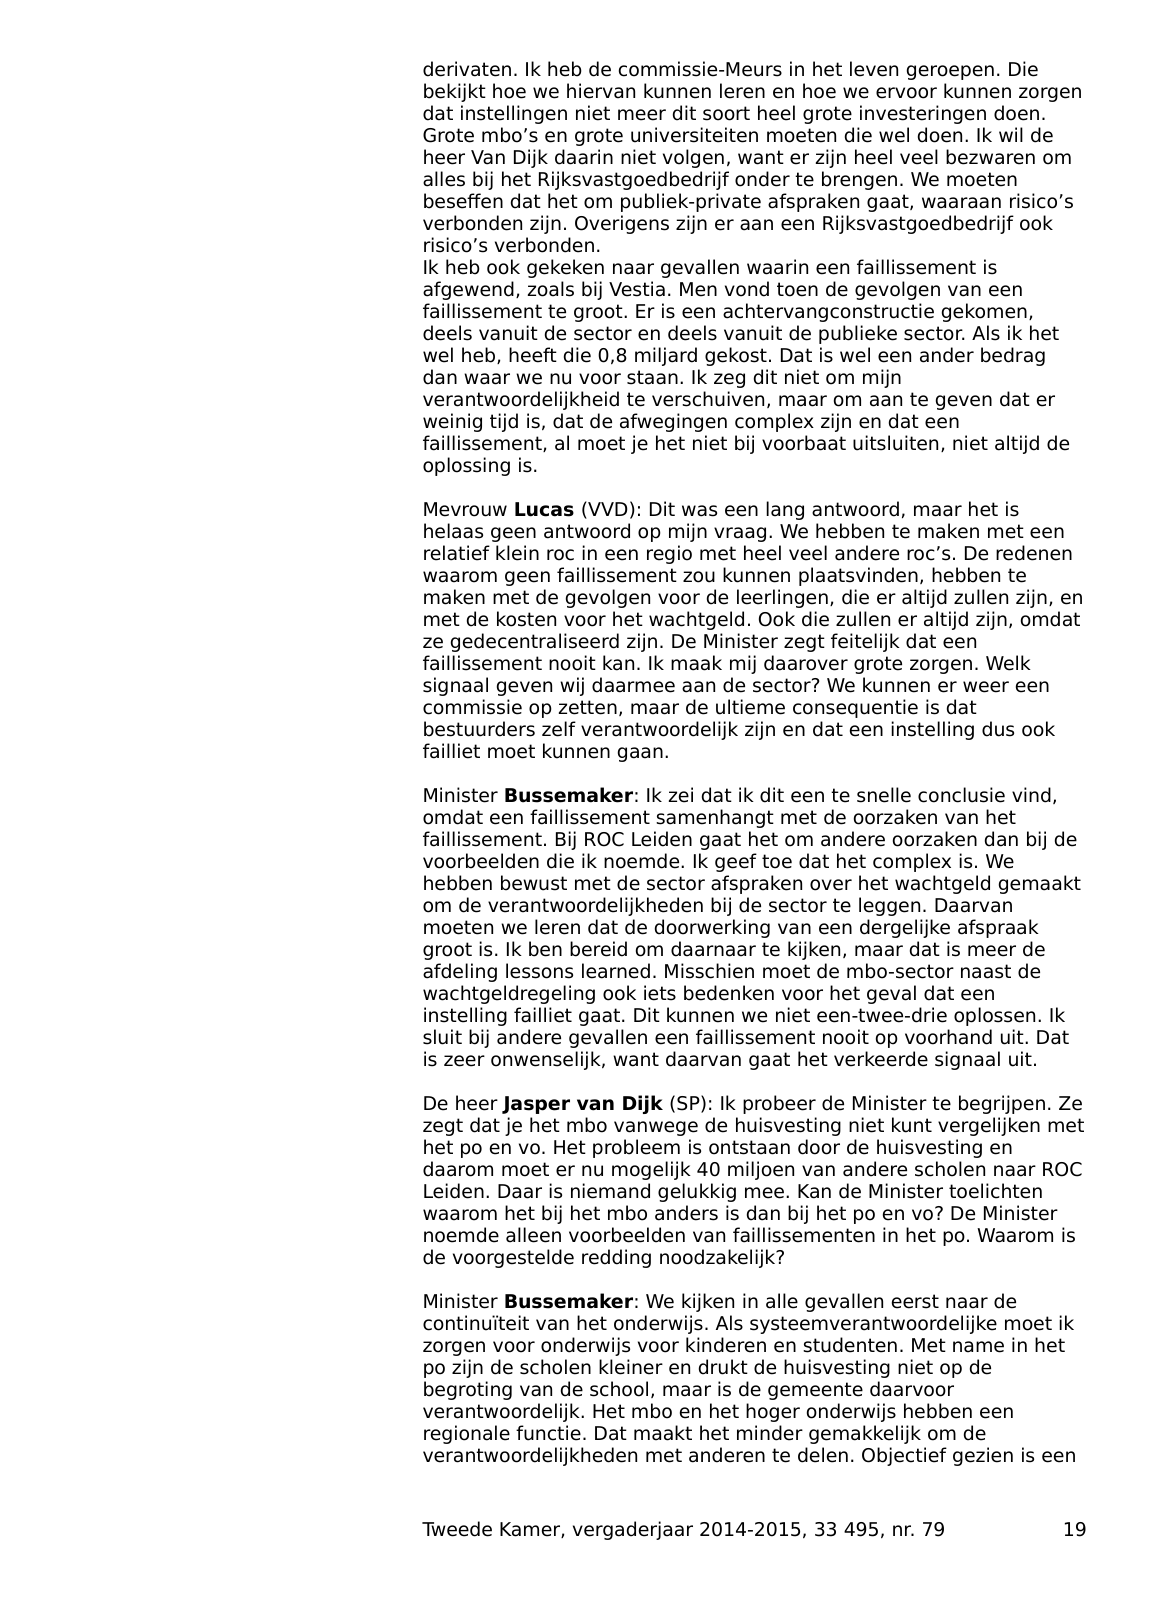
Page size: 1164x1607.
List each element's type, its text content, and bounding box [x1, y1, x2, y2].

text derivaten. Ik heb de commissie-Meurs in het leven geroepen. Die bekijkt hoe we hiervan kunnen leren en hoe we ervoor kunnen zorgen dat instellingen niet meer dit soort heel grote investeringen doen. Grote mbo’s en grote universiteiten moeten die wel doen. Ik wil de heer Van Dijk daarin niet volgen, want er zijn heel veel bezwaren om alles bij het Rijksvastgoedbedrijf onder te brengen. We moeten beseffen dat het om publiek-private afspraken gaat, waaraan risico’s verbonden zijn. Overigens zijn er aan een Rijksvastgoedbedrijf ook risico’s verbonden. [422, 59, 1087, 257]
text Minister Bussemaker: Ik zei dat ik dit een te snelle conclusie vind, omdat een faillissement samenhangt met de oorzaken van het faillissement. Bij ROC Leiden gaat het om andere oorzaken dan bij de voorbeelden die ik noemde. Ik geef toe dat het complex is. We hebben bewust met de sector afspraken over het wachtgeld gemaakt om de verantwoordelijkheden bij de sector te leggen. Daarvan moeten we leren dat de doorwerking van een dergelijke afspraak groot is. Ik ben bereid om daarnaar te kijken, maar dat is meer de afdeling lessons learned. Misschien moet de mbo-sector naast de wachtgeldregeling ook iets bedenken voor het geval dat een instelling failliet gaat. Dit kunnen we niet een-twee-drie oplossen. Ik sluit bij andere gevallen een faillissement nooit op voorhand uit. Dat is zeer onwenselijk, want daarvan gaat het verkeerde signaal uit. [422, 785, 1087, 1071]
text Mevrouw Lucas (VVD): Dit was een lang antwoord, maar het is helaas geen antwoord op mijn vraag. We hebben te maken met een relatief klein roc in een regio met heel veel andere roc’s. De redenen waarom geen faillissement zou kunnen plaatsvinden, hebben te maken met de gevolgen voor de leerlingen, die er altijd zullen zijn, en met de kosten voor het wachtgeld. Ook die zullen er altijd zijn, omdat ze gedecentraliseerd zijn. De Minister zegt feitelijk dat een faillissement nooit kan. Ik maak mij daarover grote zorgen. Welk signaal geven wij daarmee aan de sector? We kunnen er weer een commissie op zetten, maar de ultieme consequentie is dat bestuurders zelf verantwoordelijk zijn en dat een instelling dus ook failliet moet kunnen gaan. [422, 499, 1087, 763]
text Minister Bussemaker: We kijken in alle gevallen eerst naar de continuïteit van het onderwijs. Als systeemverantwoordelijke moet ik zorgen voor onderwijs voor kinderen en studenten. Met name in het po zijn de scholen kleiner en drukt de huisvesting niet op de begroting van de school, maar is de gemeente daarvoor verantwoordelijk. Het mbo en het hoger onderwijs hebben een regionale functie. Dat maakt het minder gemakkelijk om de verantwoordelijkheden met anderen te delen. Objectief gezien is een [422, 1291, 1087, 1467]
text De heer Jasper van Dijk (SP): Ik probeer de Minister te begrijpen. Ze zegt dat je het mbo vanwege de huisvesting niet kunt vergelijken met het po en vo. Het probleem is ontstaan door de huisvesting en daarom moet er nu mogelijk 40 miljoen van andere scholen naar ROC Leiden. Daar is niemand gelukkig mee. Kan de Minister toelichten waarom het bij het mbo anders is dan bij het po en vo? De Minister noemde alleen voorbeelden van faillissementen in het po. Waarom is de voorgestelde redding noodzakelijk? [422, 1093, 1087, 1268]
text Ik heb ook gekeken naar gevallen waarin een faillissement is afgewend, zoals bij Vestia. Men vond toen de gevolgen van een faillissement te groot. Er is een achtervangconstructie gekomen, deels vanuit de sector en deels vanuit de publieke sector. Als ik het wel heb, heeft die 0,8 miljard gekost. Dat is wel een ander bedrag dan waar we nu voor staan. Ik zeg dit niet om mijn verantwoordelijkheid te verschuiven, maar om aan te geven dat er weinig tijd is, dat de afwegingen complex zijn en dat een faillissement, al moet je het niet bij voorbaat uitsluiten, niet altijd de oplossing is. [422, 257, 1087, 477]
